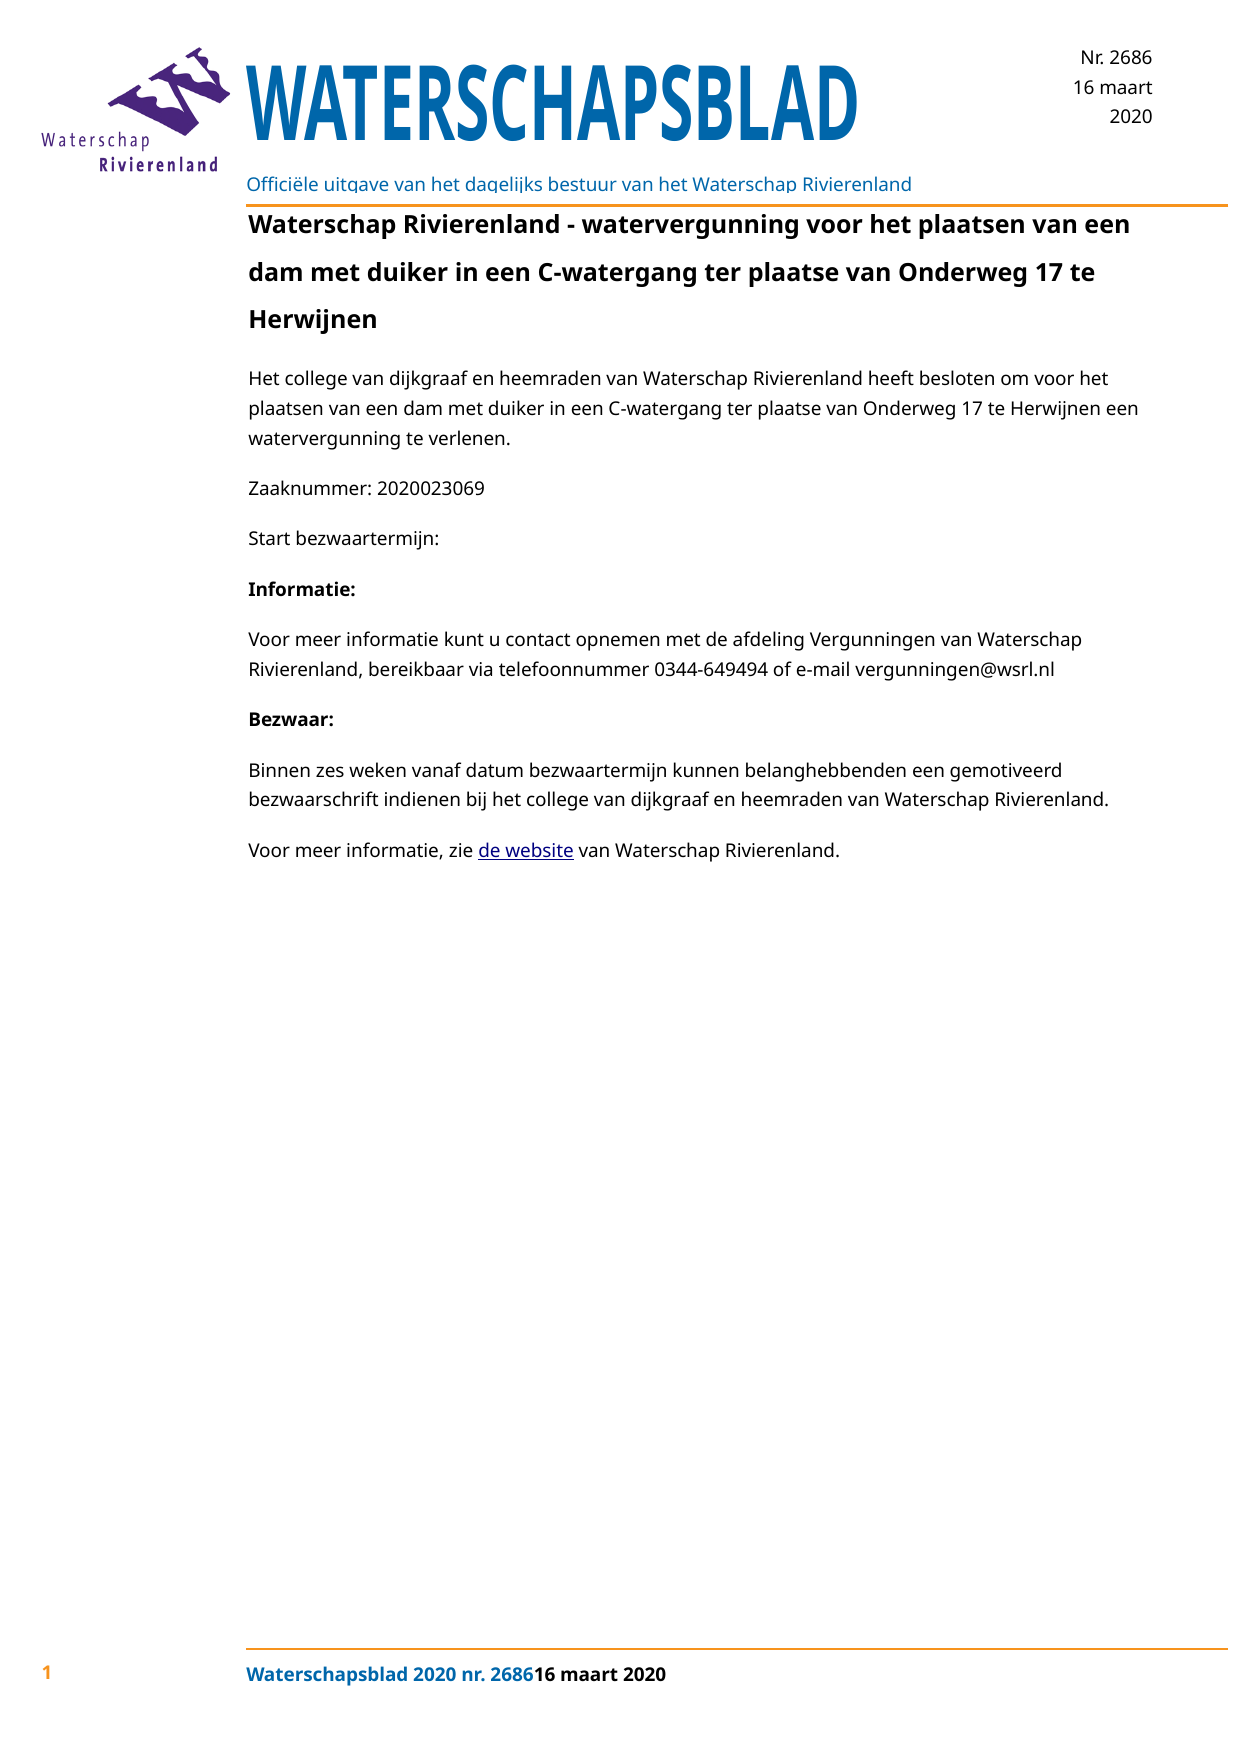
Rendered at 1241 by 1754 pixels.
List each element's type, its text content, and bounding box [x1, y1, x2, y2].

text Binnen zes weken vanaf datum bezwaartermijn kunnen belanghebbenden een gemotiveerd bezwaarschrift indienen bij het college van dijkgraaf en heemraden van Waterschap Rivierenland. [248, 757, 1152, 812]
text Start bezwaartermijn: [248, 526, 1152, 551]
picture [41, 47, 231, 172]
text Het college van dijkgraaf en heemraden van Waterschap Rivierenland heeft besloten om voor het plaatsen van een dam met duiker in een C-watergang ter plaatse van Onderweg 17 te Herwijnen een watervergunning te verlenen. [248, 366, 1152, 450]
text Waterschap Rivierenland - watervergunning voor het plaatsen van een dam met duiker in een C-watergang ter plaatse van Onderweg 17 te Herwijnen [248, 207, 1152, 336]
text Voor meer informatie, zie de website van Waterschap Rivierenland. [248, 837, 1152, 862]
text Voor meer informatie kunt u contact opnemen met de afdeling Vergunningen van Waterschap Rivierenland, bereikbaar via telefoonnummer 0344-649494 of e-mail vergunningen@wsrl.nl [248, 626, 1152, 682]
text Bezwaar: [248, 706, 1152, 732]
text Informatie: [248, 576, 1152, 602]
text Zaaknummer: 2020023069 [248, 475, 1152, 501]
